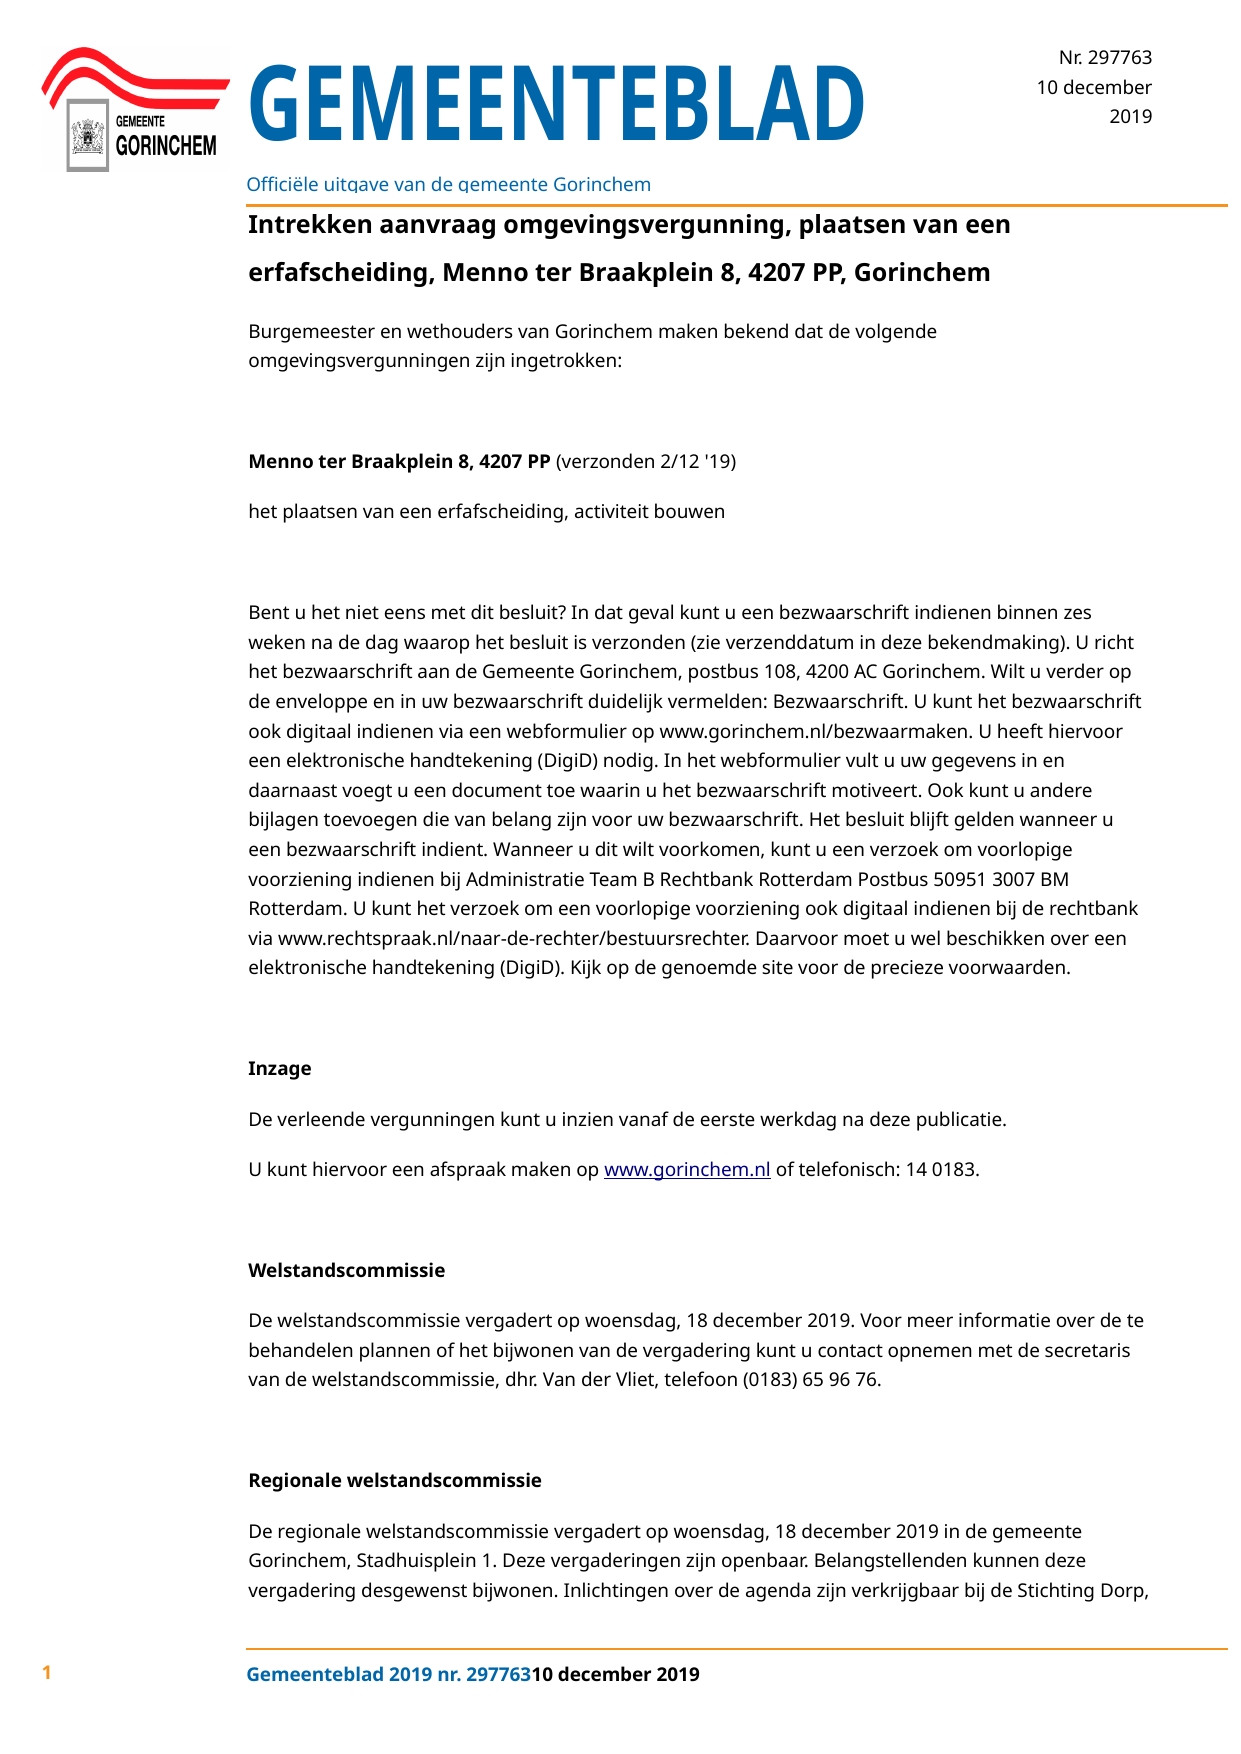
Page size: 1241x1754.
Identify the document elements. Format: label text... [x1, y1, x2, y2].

text Regionale welstandscommissie [248, 1467, 1152, 1493]
text Welstandscommissie [248, 1257, 1152, 1283]
text De verleende vergunningen kunt u inzien vanaf de eerste werkdag na deze publicatie. [248, 1106, 1152, 1132]
text Menno ter Braakplein 8, 4207 PP (verzonden 2/12 '19) [248, 448, 1152, 474]
text Inzage [248, 1055, 1152, 1081]
picture [41, 47, 231, 172]
text De regionale welstandscommissie vergadert op woensdag, 18 december 2019 in de gemeente Gorinchem, Stadhuisplein 1. Deze vergaderingen zijn openbaar. Belangstellenden kunnen deze vergadering desgewenst bijwonen. Inlichtingen over de agenda zijn verkrijgbaar bij de Stichting Dorp, [248, 1518, 1152, 1603]
text U kunt hiervoor een afspraak maken op www.gorinchem.nl of telefonisch: 14 0183. [248, 1156, 1152, 1182]
text het plaatsen van een erfafscheiding, activiteit bouwen [248, 499, 1152, 524]
text Burgemeester en wethouders van Gorinchem maken bekend dat de volgende omgevingsvergunningen zijn ingetrokken: [248, 318, 1152, 373]
text De welstandscommissie vergadert op woensdag, 18 december 2019. Voor meer informatie over de te behandelen plannen of het bijwonen van de vergadering kunt u contact opnemen met de secretaris van de welstandscommissie, dhr. Van der Vliet, telefoon (0183) 65 96 76. [248, 1307, 1152, 1392]
text Intrekken aanvraag omgevingsvergunning, plaatsen van een erfafscheiding, Menno ter Braakplein 8, 4207 PP, Gorinchem [248, 207, 1152, 288]
text Bent u het niet eens met dit besluit? In dat geval kunt u een bezwaarschrift indienen binnen zes weken na de dag waarop het besluit is verzonden (zie verzenddatum in deze bekendmaking). U richt het bezwaarschrift aan de Gemeente Gorinchem, postbus 108, 4200 AC Gorinchem. Wilt u verder op de enveloppe en in uw bezwaarschrift duidelijk vermelden: Bezwaarschrift. U kunt het bezwaarschrift ook digitaal indienen via een webformulier op www.gorinchem.nl/bezwaarmaken. U heeft hiervoor een elektronische handtekening (DigiD) nodig. In het webformulier vult u uw gegevens in en daarnaast voegt u een document toe waarin u het bezwaarschrift motiveert. Ook kunt u andere bijlagen toevoegen die van belang zijn voor uw bezwaarschrift. Het besluit blijft gelden wanneer u een bezwaarschrift indient. Wanneer u dit wilt voorkomen, kunt u een verzoek om voorlopige voorziening indienen bij Administratie Team B Rechtbank Rotterdam Postbus 50951 3007 BM Rotterdam. U kunt het verzoek om een voorlopige voorziening ook digitaal indienen bij de rechtbank via www.rechtspraak.nl/naar-de-rechter/bestuursrechter. Daarvoor moet u wel beschikken over een elektronische handtekening (DigiD). Kijk op de genoemde site voor de precieze voorwaarden. [248, 599, 1152, 980]
